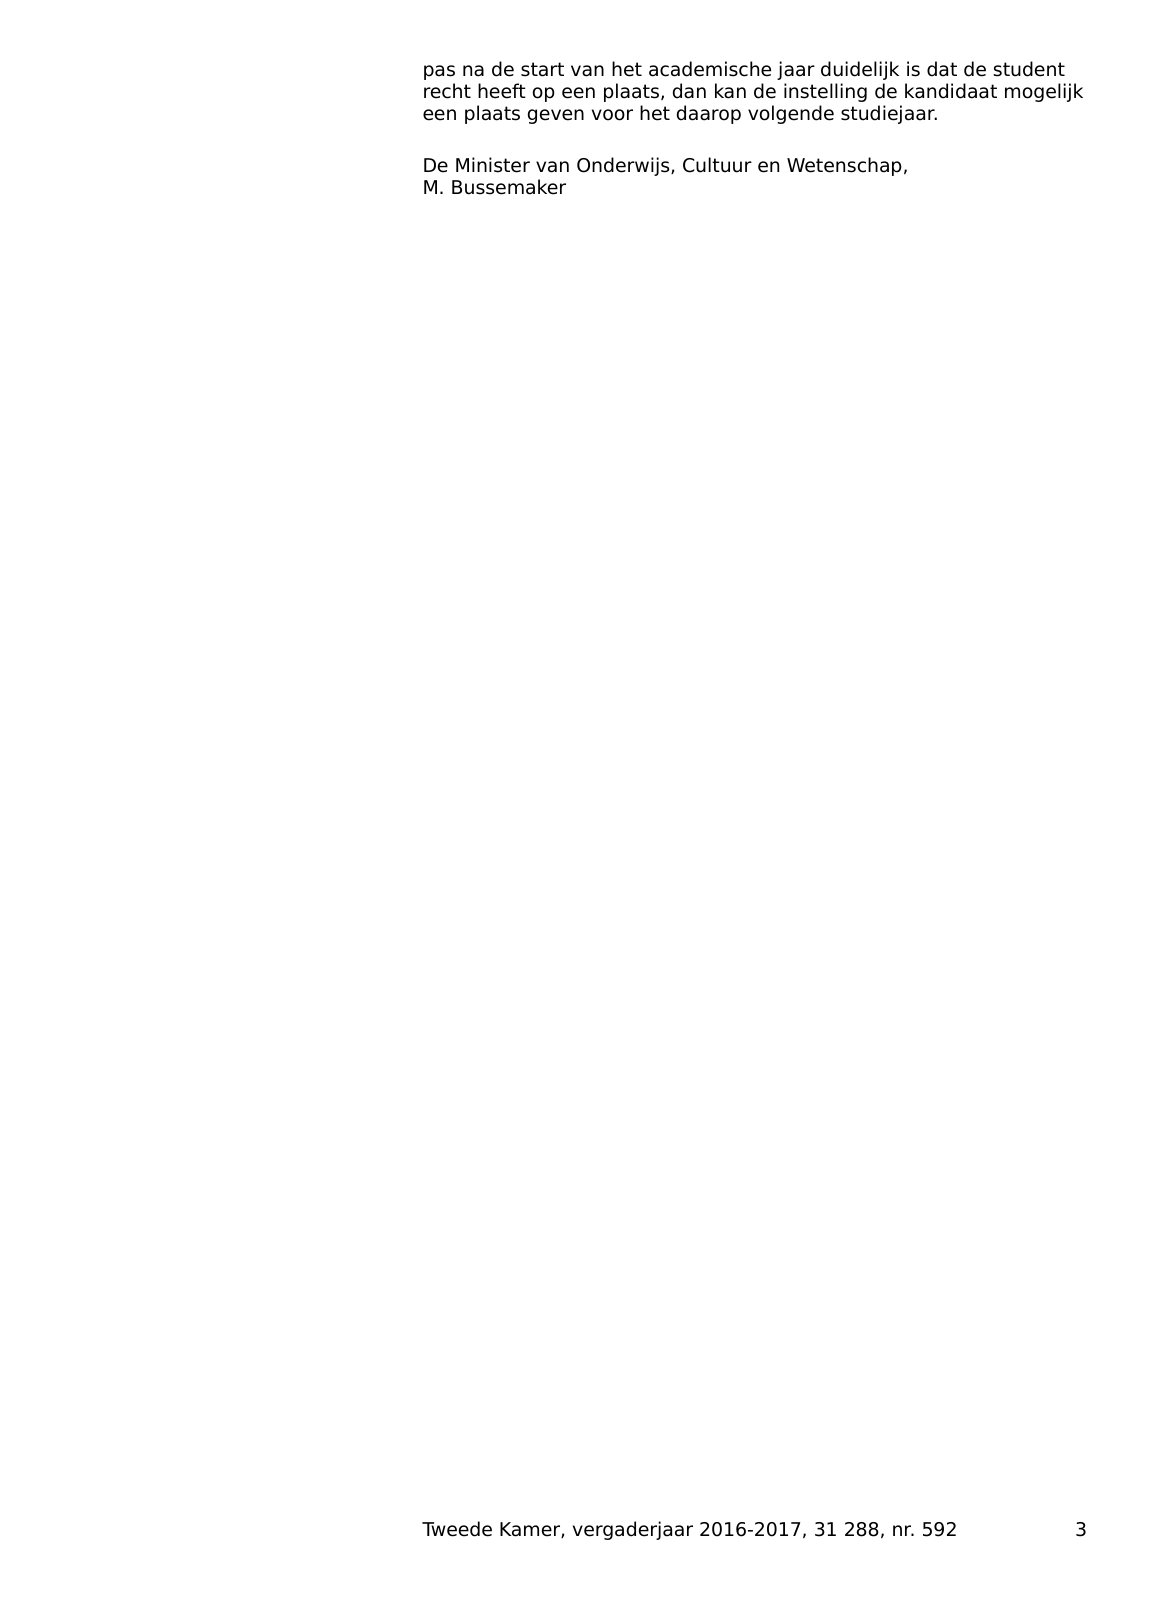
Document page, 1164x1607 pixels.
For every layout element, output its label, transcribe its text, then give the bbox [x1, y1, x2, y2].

text pas na de start van het academische jaar duidelijk is dat de student recht heeft op een plaats, dan kan de instelling de kandidaat mogelijk een plaats geven voor het daarop volgende studiejaar. [422, 59, 1087, 125]
text De Minister van Onderwijs, Cultuur en Wetenschap, M. Bussemaker [422, 155, 1087, 199]
